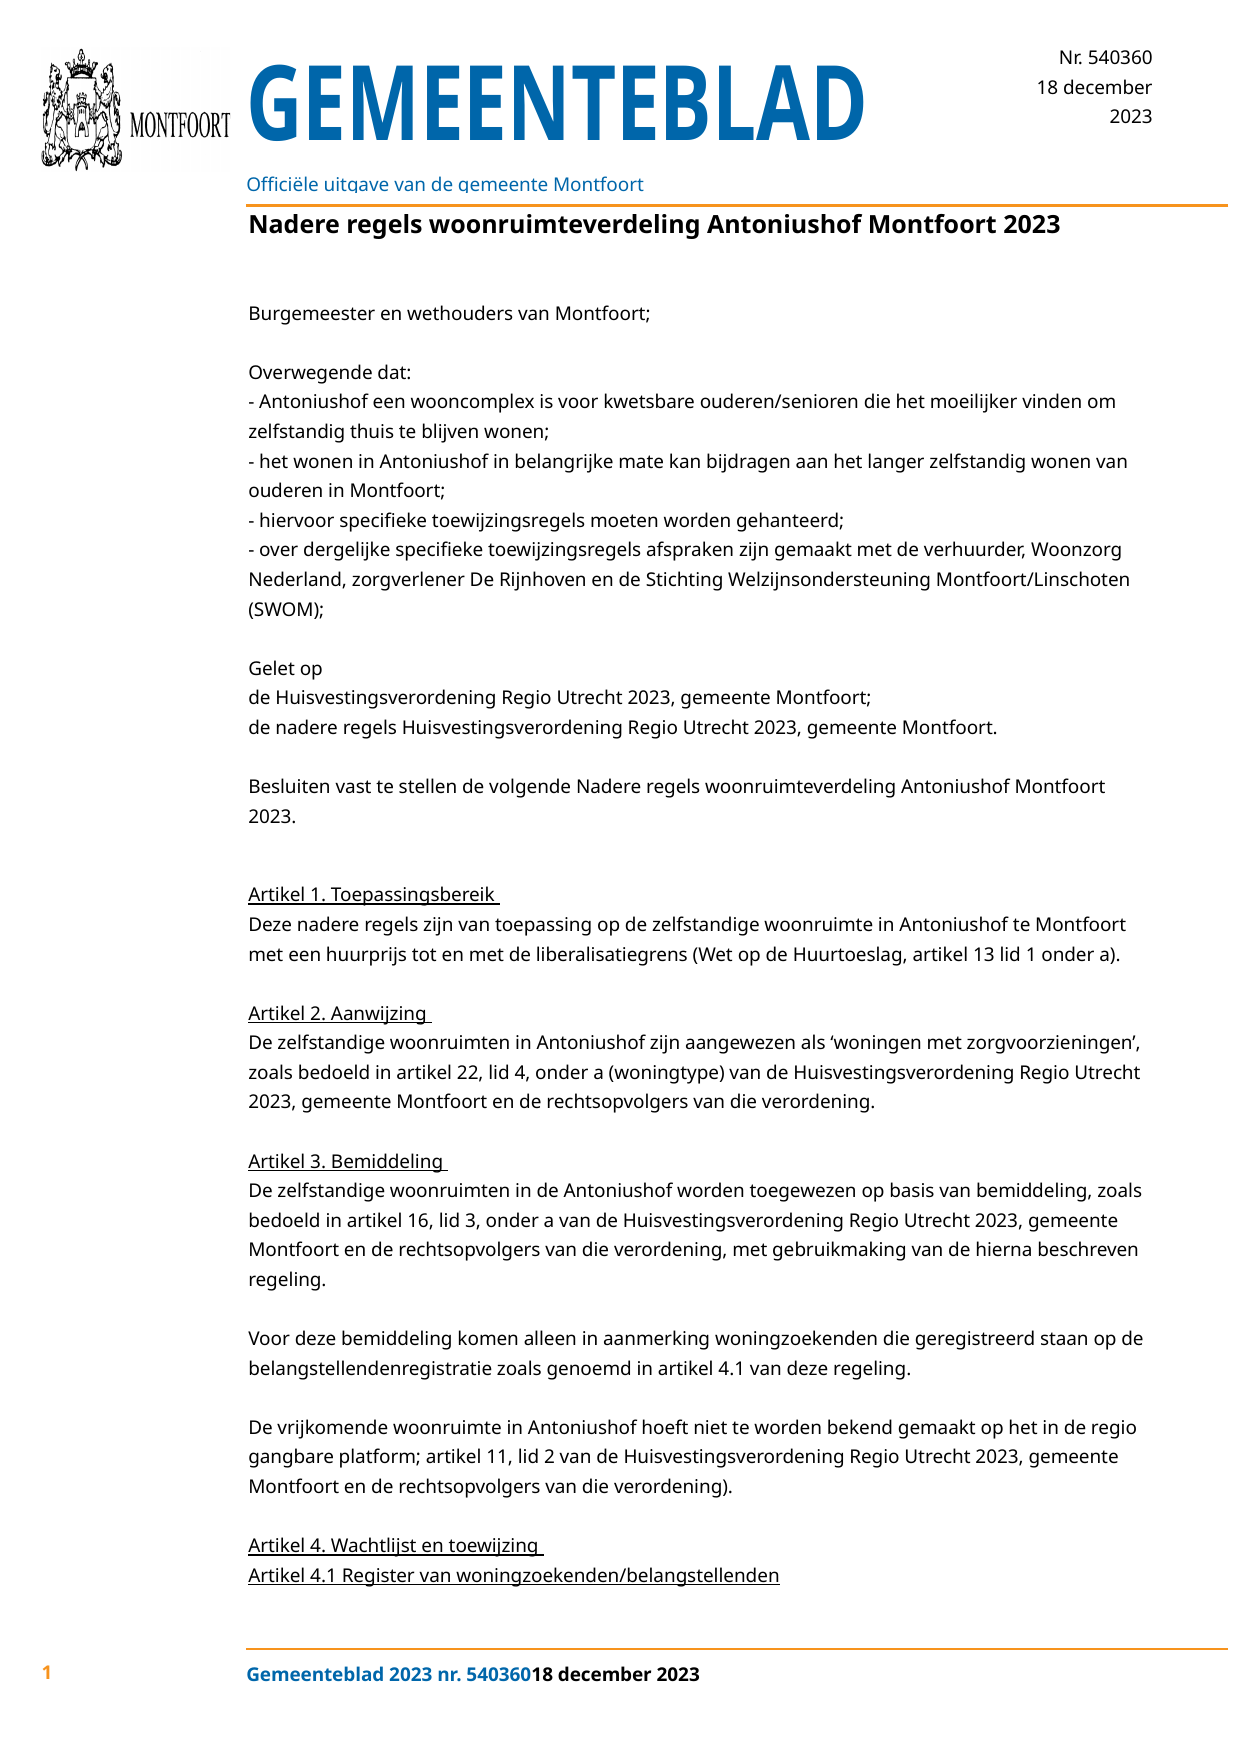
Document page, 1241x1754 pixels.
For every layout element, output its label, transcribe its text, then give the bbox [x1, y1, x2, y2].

text De zelfstandige woonruimten in Antoniushof zijn aangewezen als ‘woningen met zorgvoorzieningen’, zoals bedoeld in artikel 22, lid 4, onder a (woningtype) van de Huisvestingsverordening Regio Utrecht 2023, gemeente Montfoort en de rechtsopvolgers van die verordening. [248, 1029, 1152, 1114]
text de nadere regels Huisvestingsverordening Regio Utrecht 2023, gemeente Montfoort. [248, 714, 1152, 740]
text Burgemeester en wethouders van Montfoort; [248, 300, 1152, 326]
text Artikel 3. Bemiddeling [248, 1148, 1152, 1174]
text - hiervoor specifieke toewijzingsregels moeten worden gehanteerd; [248, 507, 1152, 533]
text Artikel 4.1 Register van woningzoekenden/belangstellenden [248, 1562, 1152, 1588]
text De vrijkomende woonruimte in Antoniushof hoeft niet te worden bekend gemaakt op het in de regio gangbare platform; artikel 11, lid 2 van de Huisvestingsverordening Regio Utrecht 2023, gemeente Montfoort en de rechtsopvolgers van die verordening). [248, 1414, 1152, 1499]
text Nadere regels woonruimteverdeling Antoniushof Montfoort 2023 [248, 207, 1152, 241]
text Artikel 1. Toepassingsbereik [248, 882, 1152, 907]
text - het wonen in Antoniushof in belangrijke mate kan bijdragen aan het langer zelfstandig wonen van ouderen in Montfoort; [248, 448, 1152, 503]
text Overwegende dat: [248, 359, 1152, 385]
text Artikel 4. Wachtlijst en toewijzing [248, 1532, 1152, 1558]
text Deze nadere regels zijn van toepassing op de zelfstandige woonruimte in Antoniushof te Montfoort met een huurprijs tot en met de liberalisatiegrens (Wet op de Huurtoeslag, artikel 13 lid 1 onder a). [248, 911, 1152, 967]
picture [41, 47, 231, 172]
text Voor deze bemiddeling komen alleen in aanmerking woningzoekenden die geregistreerd staan op de belangstellendenregistratie zoals genoemd in artikel 4.1 van deze regeling. [248, 1325, 1152, 1381]
text De zelfstandige woonruimten in de Antoniushof worden toegewezen op basis van bemiddeling, zoals bedoeld in artikel 16, lid 3, onder a van de Huisvestingsverordening Regio Utrecht 2023, gemeente Montfoort en de rechtsopvolgers van die verordening, met gebruikmaking van de hierna beschreven regeling. [248, 1177, 1152, 1292]
text Gelet op [248, 655, 1152, 681]
text - Antoniushof een wooncomplex is voor kwetsbare ouderen/senioren die het moeilijker vinden om zelfstandig thuis te blijven wonen; [248, 389, 1152, 444]
text Artikel 2. Aanwijzing [248, 1000, 1152, 1026]
text - over dergelijke specifieke toewijzingsregels afspraken zijn gemaakt met de verhuurder, Woonzorg Nederland, zorgverlener De Rijnhoven en de Stichting Welzijnsondersteuning Montfoort/Linschoten (SWOM); [248, 537, 1152, 621]
text de Huisvestingsverordening Regio Utrecht 2023, gemeente Montfoort; [248, 684, 1152, 710]
text Besluiten vast te stellen de volgende Nadere regels woonruimteverdeling Antoniushof Montfoort 2023. [248, 773, 1152, 828]
